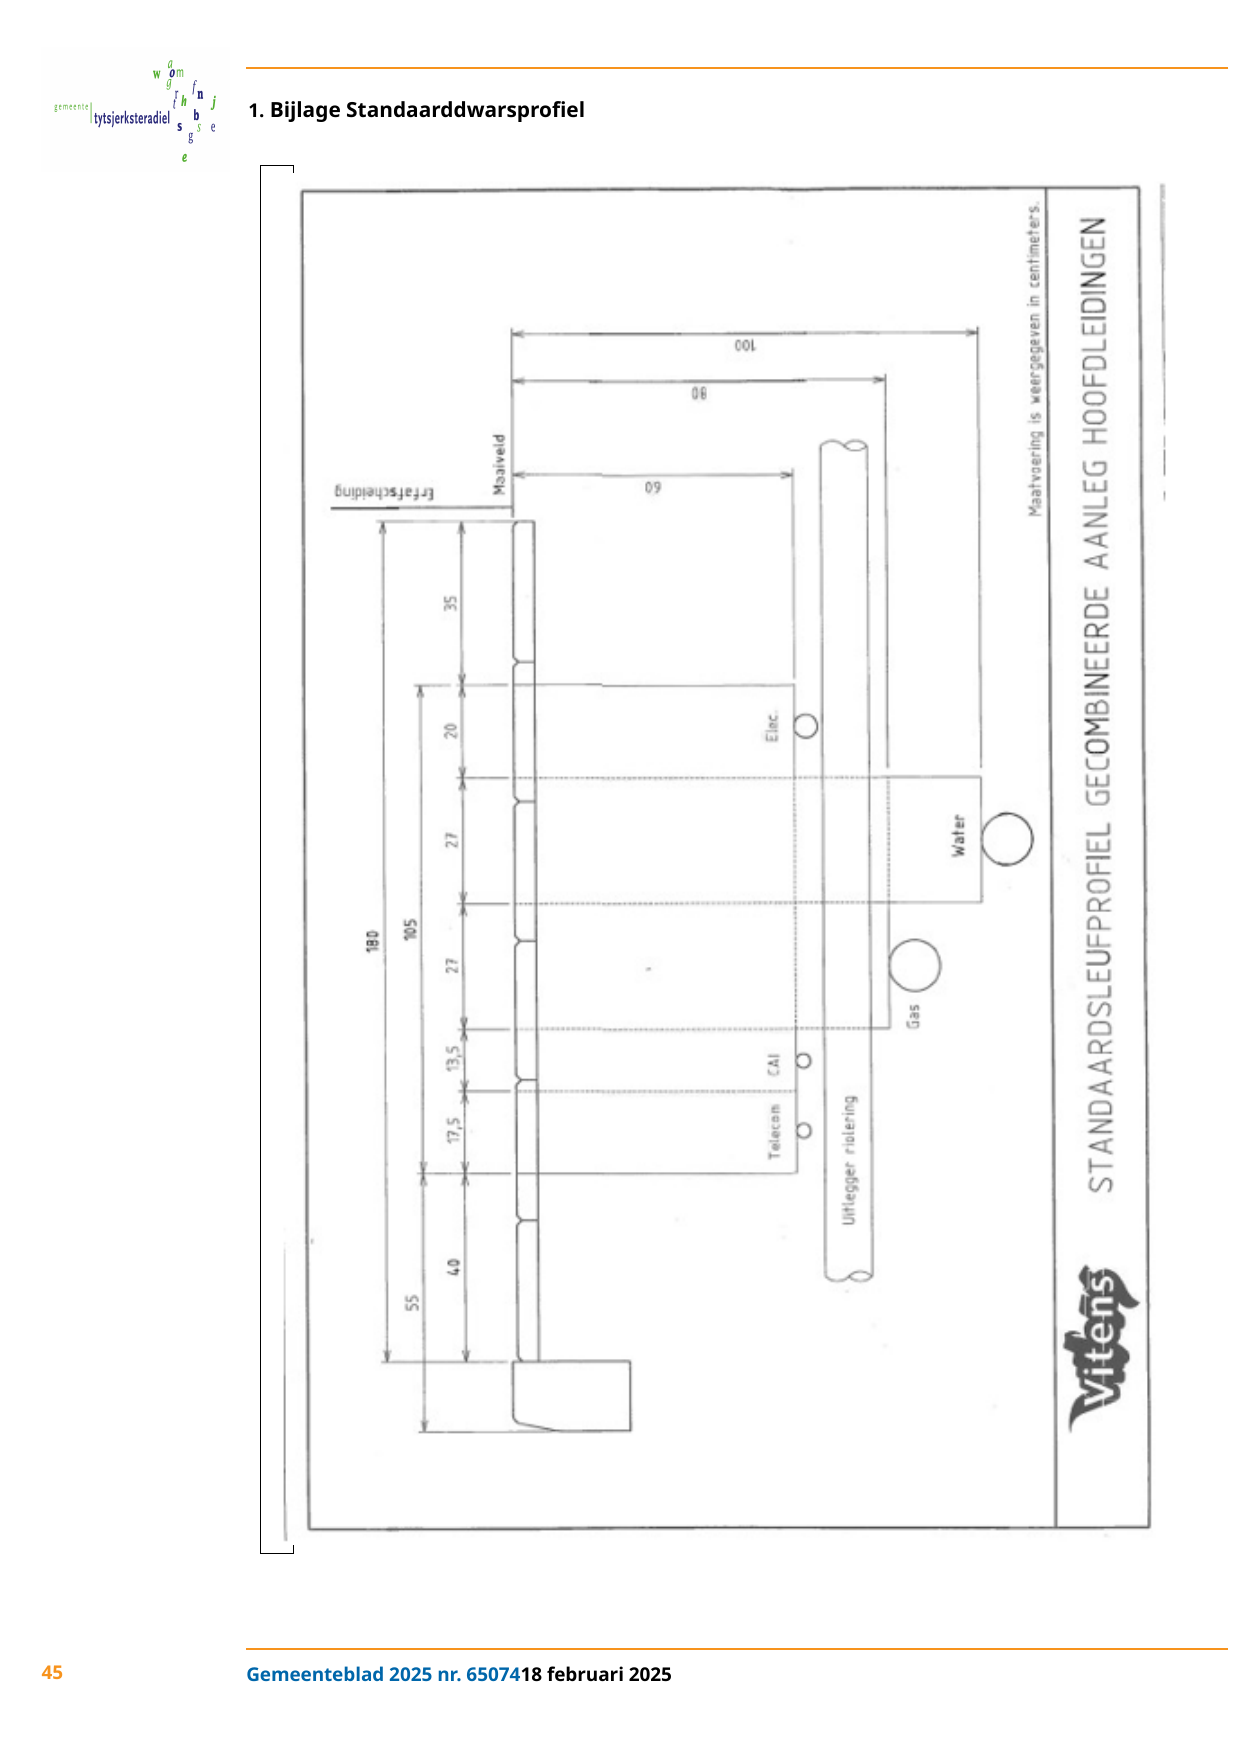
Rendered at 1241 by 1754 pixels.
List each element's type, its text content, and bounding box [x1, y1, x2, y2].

picture [41, 47, 231, 172]
picture [268, 173, 1173, 1545]
text 1. Bijlage Standaarddwarsprofiel [248, 95, 1152, 123]
